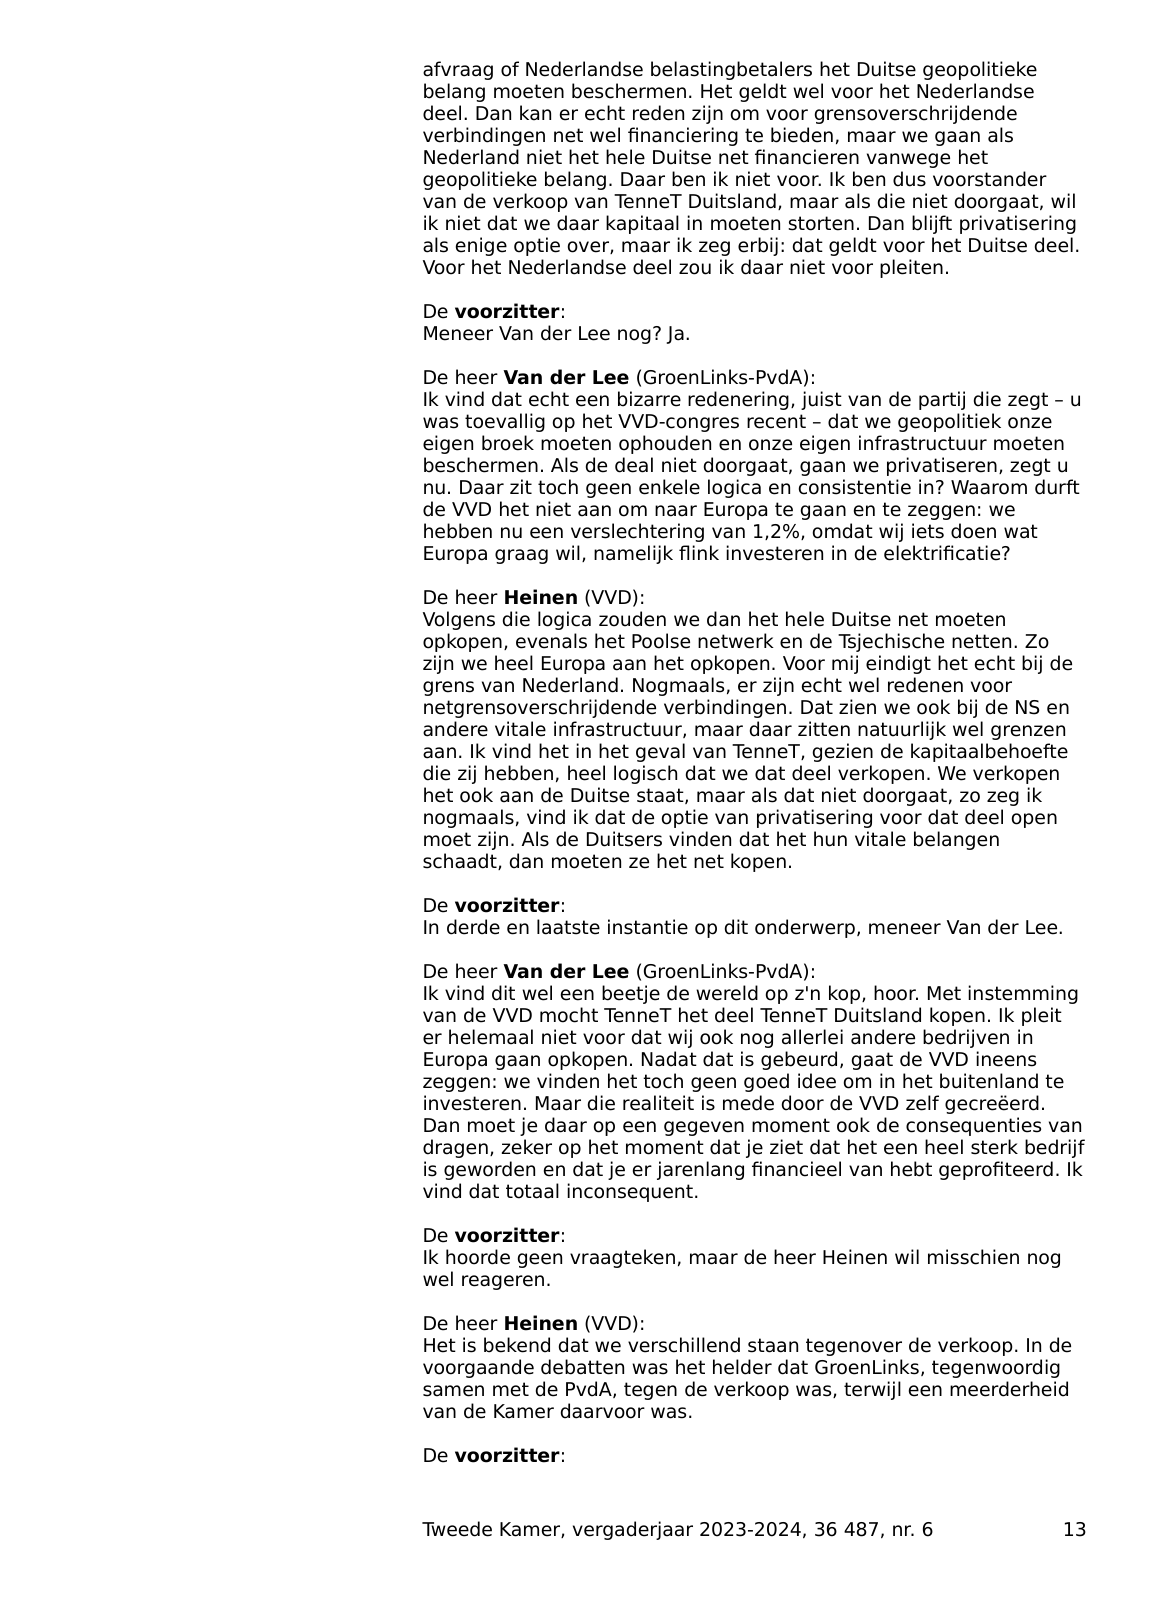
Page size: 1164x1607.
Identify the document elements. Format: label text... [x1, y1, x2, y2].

text De voorzitter: [422, 895, 1087, 917]
text Ik hoorde geen vraagteken, maar de heer Heinen wil misschien nog wel reageren. [422, 1247, 1087, 1291]
text Ik vind dat echt een bizarre redenering, juist van de partij die zegt – u was toevallig op het VVD-congres recent – dat we geopolitiek onze eigen broek moeten ophouden en onze eigen infrastructuur moeten beschermen. Als de deal niet doorgaat, gaan we privatiseren, zegt u nu. Daar zit toch geen enkele logica en consistentie in? Waarom durft de VVD het niet aan om naar Europa te gaan en te zeggen: we hebben nu een verslechtering van 1,2%, omdat wij iets doen wat Europa graag wil, namelijk flink investeren in de elektrificatie? [422, 389, 1087, 565]
text De voorzitter: [422, 301, 1087, 323]
text De heer Van der Lee (GroenLinks-PvdA): [422, 961, 1087, 983]
text De heer Van der Lee (GroenLinks-PvdA): [422, 367, 1087, 389]
text In derde en laatste instantie op dit onderwerp, meneer Van der Lee. [422, 917, 1087, 939]
text De voorzitter: [422, 1225, 1087, 1247]
text Ik vind dit wel een beetje de wereld op z'n kop, hoor. Met instemming van de VVD mocht TenneT het deel TenneT Duitsland kopen. Ik pleit er helemaal niet voor dat wij ook nog allerlei andere bedrijven in Europa gaan opkopen. Nadat dat is gebeurd, gaat de VVD ineens zeggen: we vinden het toch geen goed idee om in het buitenland te investeren. Maar die realiteit is mede door de VVD zelf gecreëerd. Dan moet je daar op een gegeven moment ook de consequenties van dragen, zeker op het moment dat je ziet dat het een heel sterk bedrijf is geworden en dat je er jarenlang financieel van hebt geprofiteerd. Ik vind dat totaal inconsequent. [422, 983, 1087, 1203]
text Meneer Van der Lee nog? Ja. [422, 323, 1087, 345]
text De voorzitter: [422, 1445, 1087, 1467]
text Volgens die logica zouden we dan het hele Duitse net moeten opkopen, evenals het Poolse netwerk en de Tsjechische netten. Zo zijn we heel Europa aan het opkopen. Voor mij eindigt het echt bij de grens van Nederland. Nogmaals, er zijn echt wel redenen voor netgrensoverschrijdende verbindingen. Dat zien we ook bij de NS en andere vitale infrastructuur, maar daar zitten natuurlijk wel grenzen aan. Ik vind het in het geval van TenneT, gezien de kapitaalbehoefte die zij hebben, heel logisch dat we dat deel verkopen. We verkopen het ook aan de Duitse staat, maar als dat niet doorgaat, zo zeg ik nogmaals, vind ik dat de optie van privatisering voor dat deel open moet zijn. Als de Duitsers vinden dat het hun vitale belangen schaadt, dan moeten ze het net kopen. [422, 609, 1087, 873]
text De heer Heinen (VVD): [422, 587, 1087, 609]
text Het is bekend dat we verschillend staan tegenover de verkoop. In de voorgaande debatten was het helder dat GroenLinks, tegenwoordig samen met de PvdA, tegen de verkoop was, terwijl een meerderheid van de Kamer daarvoor was. [422, 1335, 1087, 1423]
text De heer Heinen (VVD): [422, 1313, 1087, 1335]
text afvraag of Nederlandse belastingbetalers het Duitse geopolitieke belang moeten beschermen. Het geldt wel voor het Nederlandse deel. Dan kan er echt reden zijn om voor grensoverschrijdende verbindingen net wel financiering te bieden, maar we gaan als Nederland niet het hele Duitse net financieren vanwege het geopolitieke belang. Daar ben ik niet voor. Ik ben dus voorstander van de verkoop van TenneT Duitsland, maar als die niet doorgaat, wil ik niet dat we daar kapitaal in moeten storten. Dan blijft privatisering als enige optie over, maar ik zeg erbij: dat geldt voor het Duitse deel. Voor het Nederlandse deel zou ik daar niet voor pleiten. [422, 59, 1087, 279]
